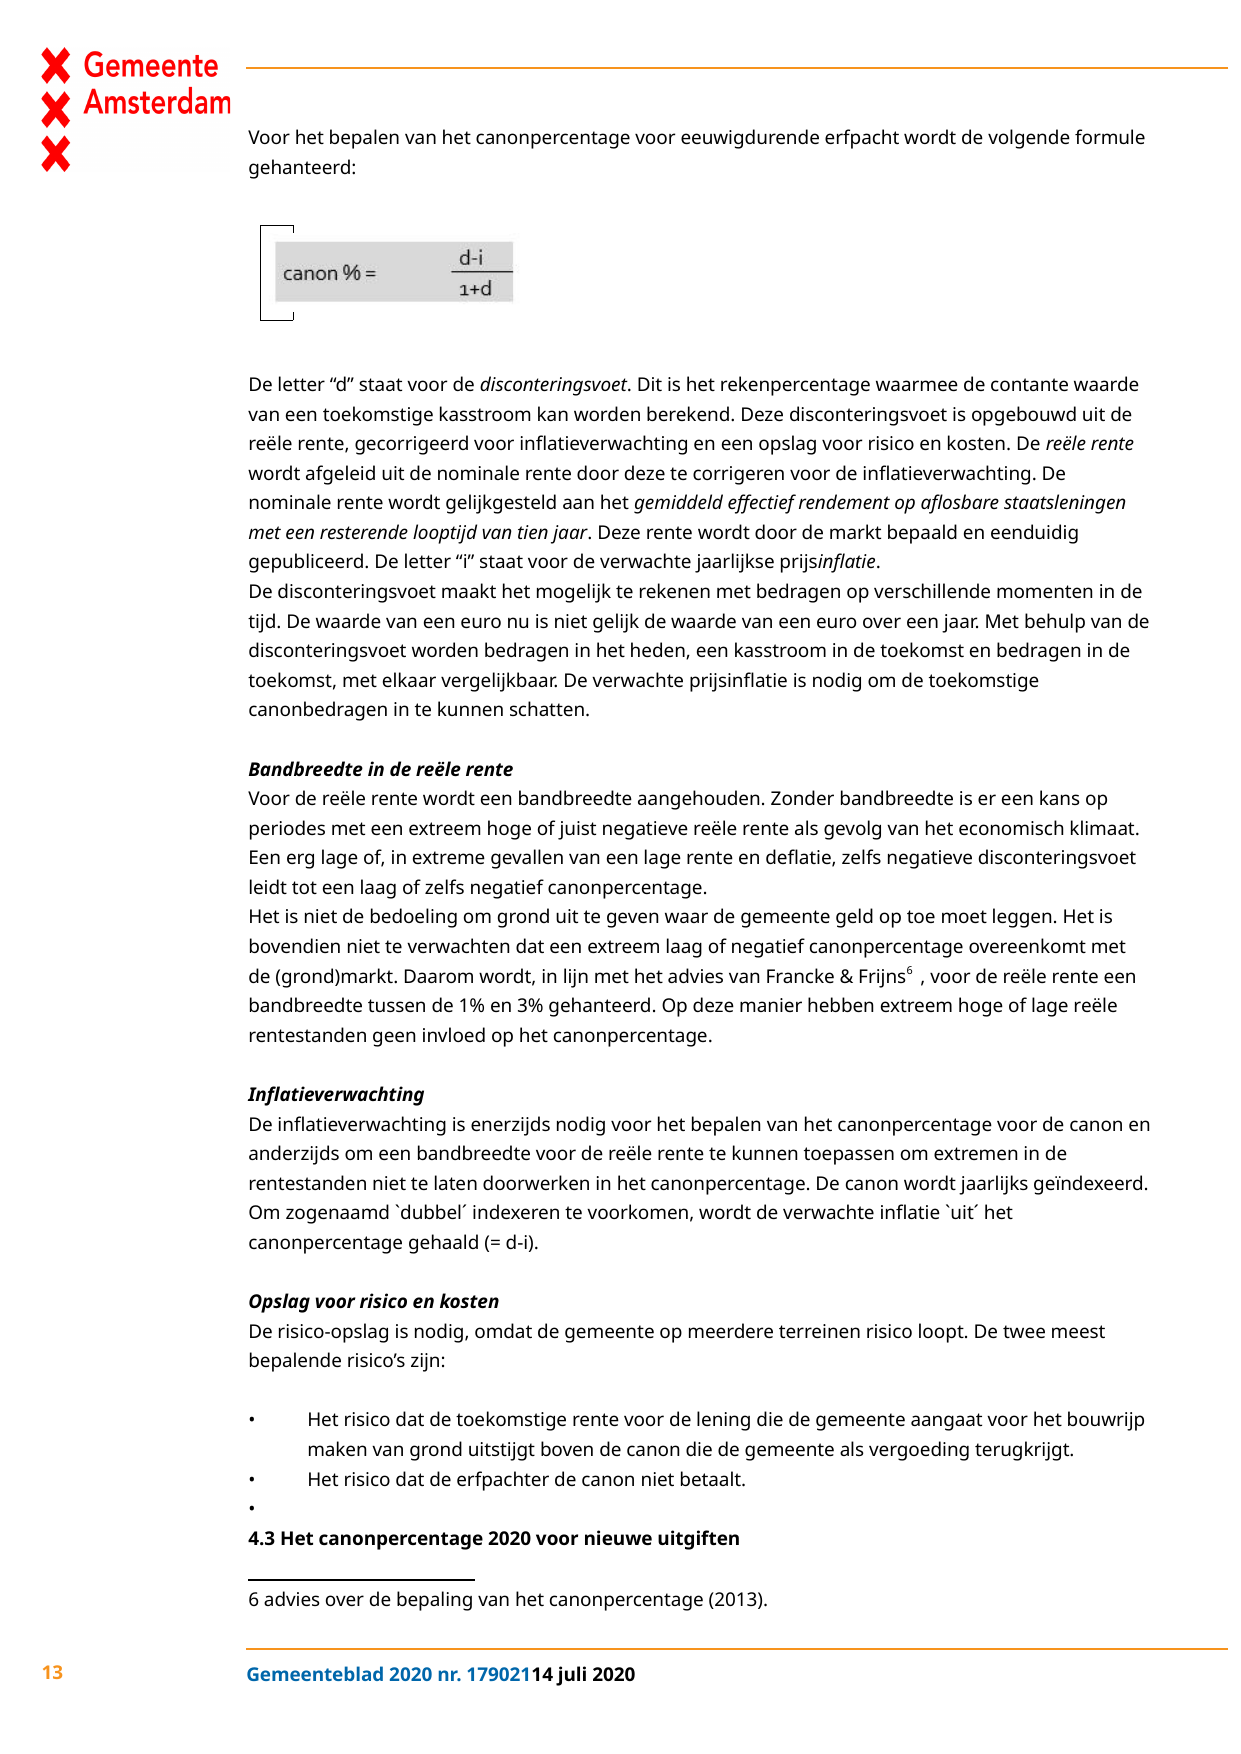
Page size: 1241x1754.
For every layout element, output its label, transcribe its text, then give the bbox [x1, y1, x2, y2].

text advies over de bepaling van het canonpercentage (2013). [248, 1586, 1152, 1612]
picture [268, 233, 522, 312]
text Bandbreedte in de reële rente [248, 756, 1152, 782]
text De inflatieverwachting is enerzijds nodig voor het bepalen van het canonpercentage voor de canon en anderzijds om een bandbreedte voor de reële rente te kunnen toepassen om extremen in de rentestanden niet te laten doorwerken in het canonpercentage. De canon wordt jaarlijks geïndexeerd. Om zogenaamd `dubbel´ indexeren te voorkomen, wordt de verwachte inflatie `uit´ het canonpercentage gehaald (= d-i). [248, 1111, 1152, 1255]
list Het risico dat de toekomstige rente voor de lening die de gemeente aangaat voor het bouwrijp maken van grond uitstijgt boven de canon die de gemeente als vergoeding terugkrijgt. [248, 1407, 1152, 1462]
text Het is niet de bedoeling om grond uit te geven waar de gemeente geld op toe moet leggen. Het is [248, 904, 1152, 929]
text Opslag voor risico en kosten [248, 1288, 1152, 1314]
text 4.3 Het canonpercentage 2020 voor nieuwe uitgiften [248, 1525, 1152, 1551]
text De letter “d” staat voor de disconteringsvoet. Dit is het rekenpercentage waarmee de contante waarde van een toekomstige kasstroom kan worden berekend. Deze disconteringsvoet is opgebouwd uit de reële rente, gecorrigeerd voor inflatieverwachting en een opslag voor risico en kosten. De reële rente wordt afgeleid uit de nominale rente door deze te corrigeren voor de inflatieverwachting. De nominale rente wordt gelijkgesteld aan het gemiddeld effectief rendement op aflosbare staatsleningen met een resterende looptijd van tien jaar. Deze rente wordt door de markt bepaald en eenduidig gepubliceerd. De letter “i” staat voor de verwachte jaarlijkse prijsinflatie. [248, 371, 1152, 574]
text De risico-opslag is nodig, omdat de gemeente op meerdere terreinen risico loopt. De twee meest bepalende risico’s zijn: [248, 1318, 1152, 1373]
picture [41, 47, 231, 172]
text bovendien niet te verwachten dat een extreem laag of negatief canonpercentage overeenkomt met de (grond)markt. Daarom wordt, in lijn met het advies van Francke & Frijns , voor de reële rente een bandbreedte tussen de 1% en 3% gehanteerd. Op deze manier hebben extreem hoge of lage reële rentestanden geen invloed op het canonpercentage. [248, 933, 1152, 1048]
text Inflatieverwachting [248, 1081, 1152, 1107]
text Voor de reële rente wordt een bandbreedte aangehouden. Zonder bandbreedte is er een kans op periodes met een extreem hoge of juist negatieve reële rente als gevolg van het economisch klimaat. Een erg lage of, in extreme gevallen van een lage rente en deflatie, zelfs negatieve disconteringsvoet leidt tot een laag of zelfs negatief canonpercentage. [248, 785, 1152, 900]
text Voor het bepalen van het canonpercentage voor eeuwigdurende erfpacht wordt de volgende formule gehanteerd: [248, 124, 1152, 180]
text De disconteringsvoet maakt het mogelijk te rekenen met bedragen op verschillende momenten in de tijd. De waarde van een euro nu is niet gelijk de waarde van een euro over een jaar. Met behulp van de disconteringsvoet worden bedragen in het heden, een kasstroom in de toekomst en bedragen in de toekomst, met elkaar vergelijkbaar. De verwachte prijsinflatie is nodig om de toekomstige canonbedragen in te kunnen schatten. [248, 578, 1152, 722]
list Het risico dat de erfpachter de canon niet betaalt. [248, 1466, 1152, 1492]
